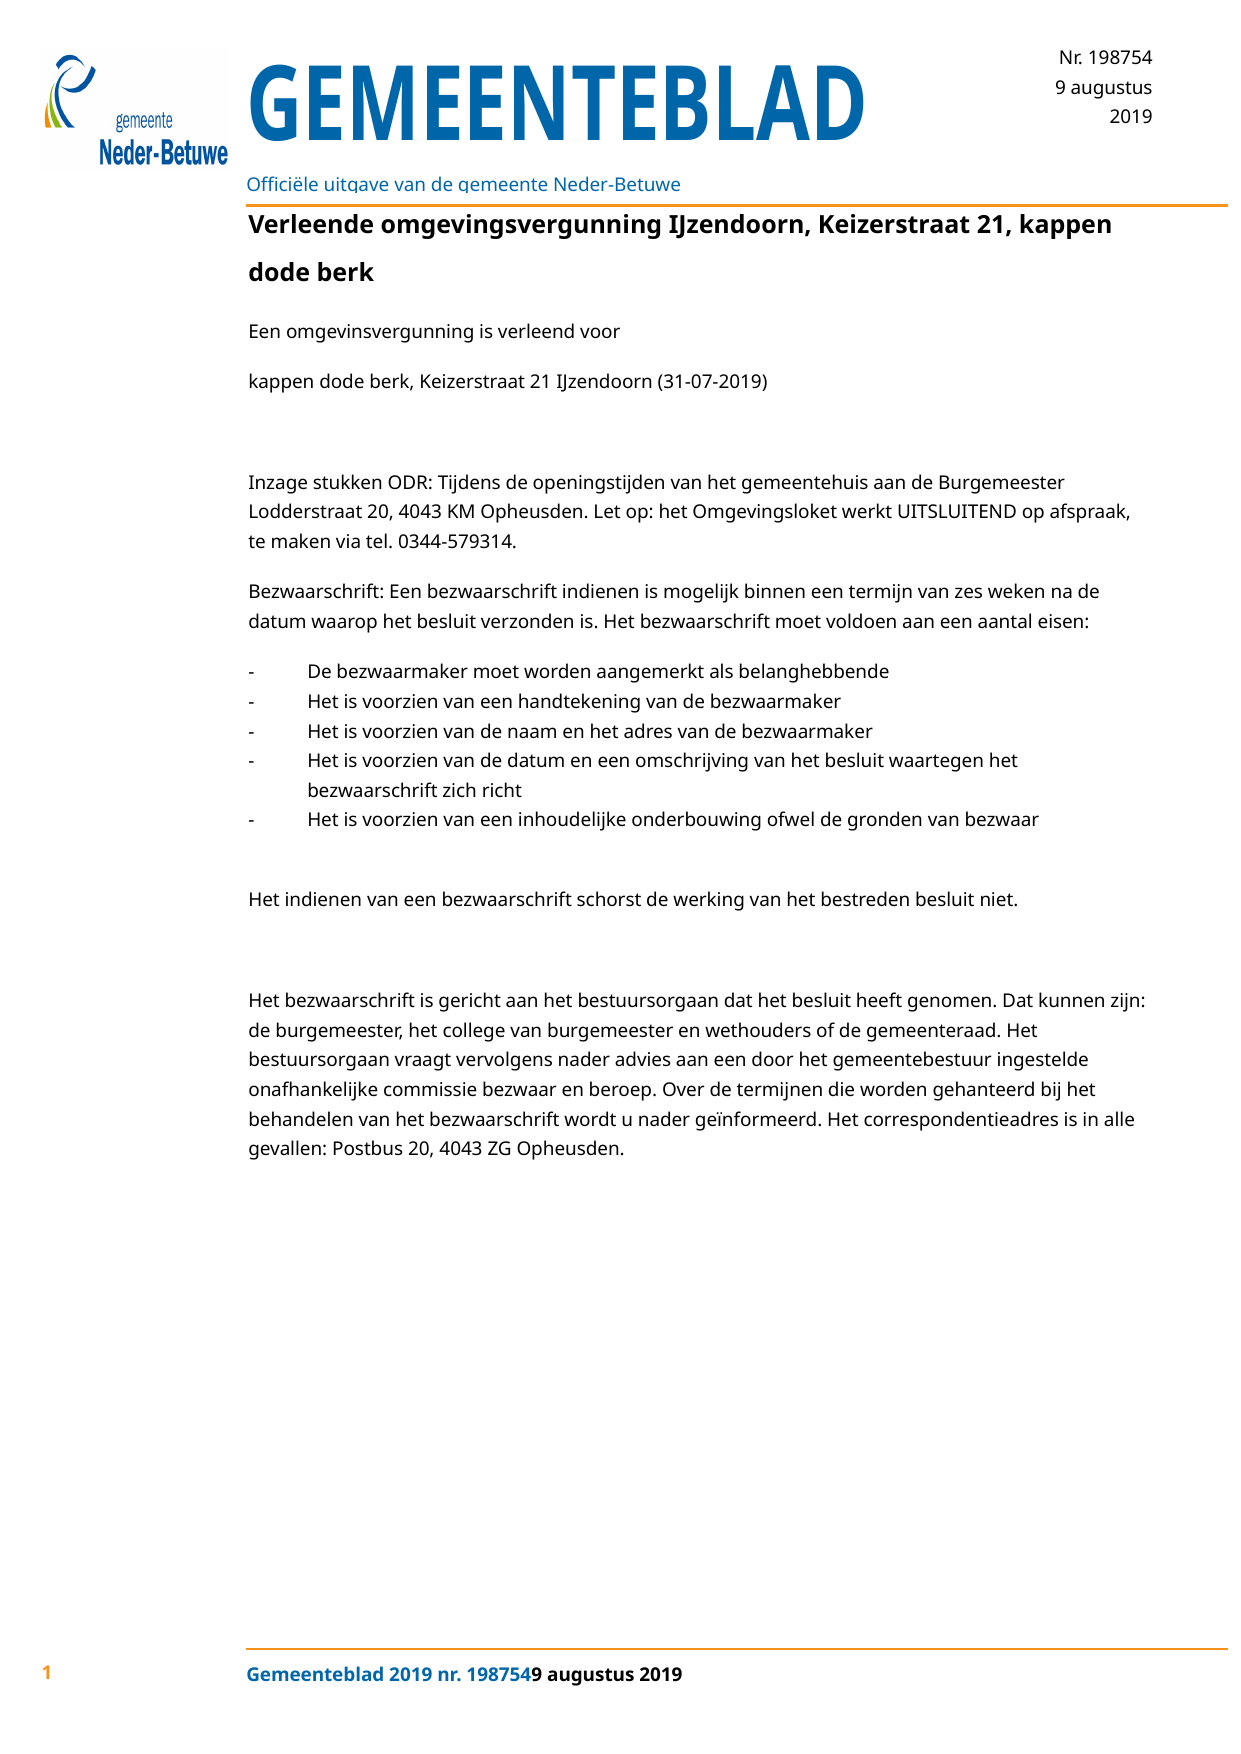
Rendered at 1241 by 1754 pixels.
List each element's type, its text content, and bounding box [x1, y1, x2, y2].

text Verleende omgevingsvergunning IJzendoorn, Keizerstraat 21, kappen dode berk [248, 207, 1152, 288]
text Bezwaarschrift: Een bezwaarschrift indienen is mogelijk binnen een termijn van zes weken na de datum waarop het besluit verzonden is. Het bezwaarschrift moet voldoen aan een aantal eisen: [248, 579, 1152, 634]
text Het indienen van een bezwaarschrift schorst de werking van het bestreden besluit niet. [248, 887, 1152, 912]
list Het is voorzien van de naam en het adres van de bezwaarmaker [248, 718, 1152, 744]
text kappen dode berk, Keizerstraat 21 IJzendoorn (31-07-2019) [248, 368, 1152, 394]
list De bezwaarmaker moet worden aangemerkt als belanghebbende [248, 659, 1152, 684]
picture [41, 47, 231, 172]
list Het is voorzien van de datum en een omschrijving van het besluit waartegen het bezwaarschrift zich richt [248, 747, 1152, 803]
text Inzage stukken ODR: Tijdens de openingstijden van het gemeentehuis aan de Burgemeester Lodderstraat 20, 4043 KM Opheusden. Let op: het Omgevingsloket werkt UITSLUITEND op afspraak, te maken via tel. 0344-579314. [248, 469, 1152, 554]
text Een omgevinsvergunning is verleend voor [248, 318, 1152, 344]
list Het is voorzien van een inhoudelijke onderbouwing ofwel de gronden van bezwaar [248, 807, 1152, 832]
text Het bezwaarschrift is gericht aan het bestuursorgaan dat het besluit heeft genomen. Dat kunnen zijn: de burgemeester, het college van burgemeester en wethouders of de gemeenteraad. Het bestuursorgaan vraagt vervolgens nader advies aan een door het gemeentebestuur ingestelde onafhankelijke commissie bezwaar en beroep. Over de termijnen die worden gehanteerd bij het behandelen van het bezwaarschrift wordt u nader geïnformeerd. Het correspondentieadres is in alle gevallen: Postbus 20, 4043 ZG Opheusden. [248, 987, 1152, 1161]
list Het is voorzien van een handtekening van de bezwaarmaker [248, 688, 1152, 714]
